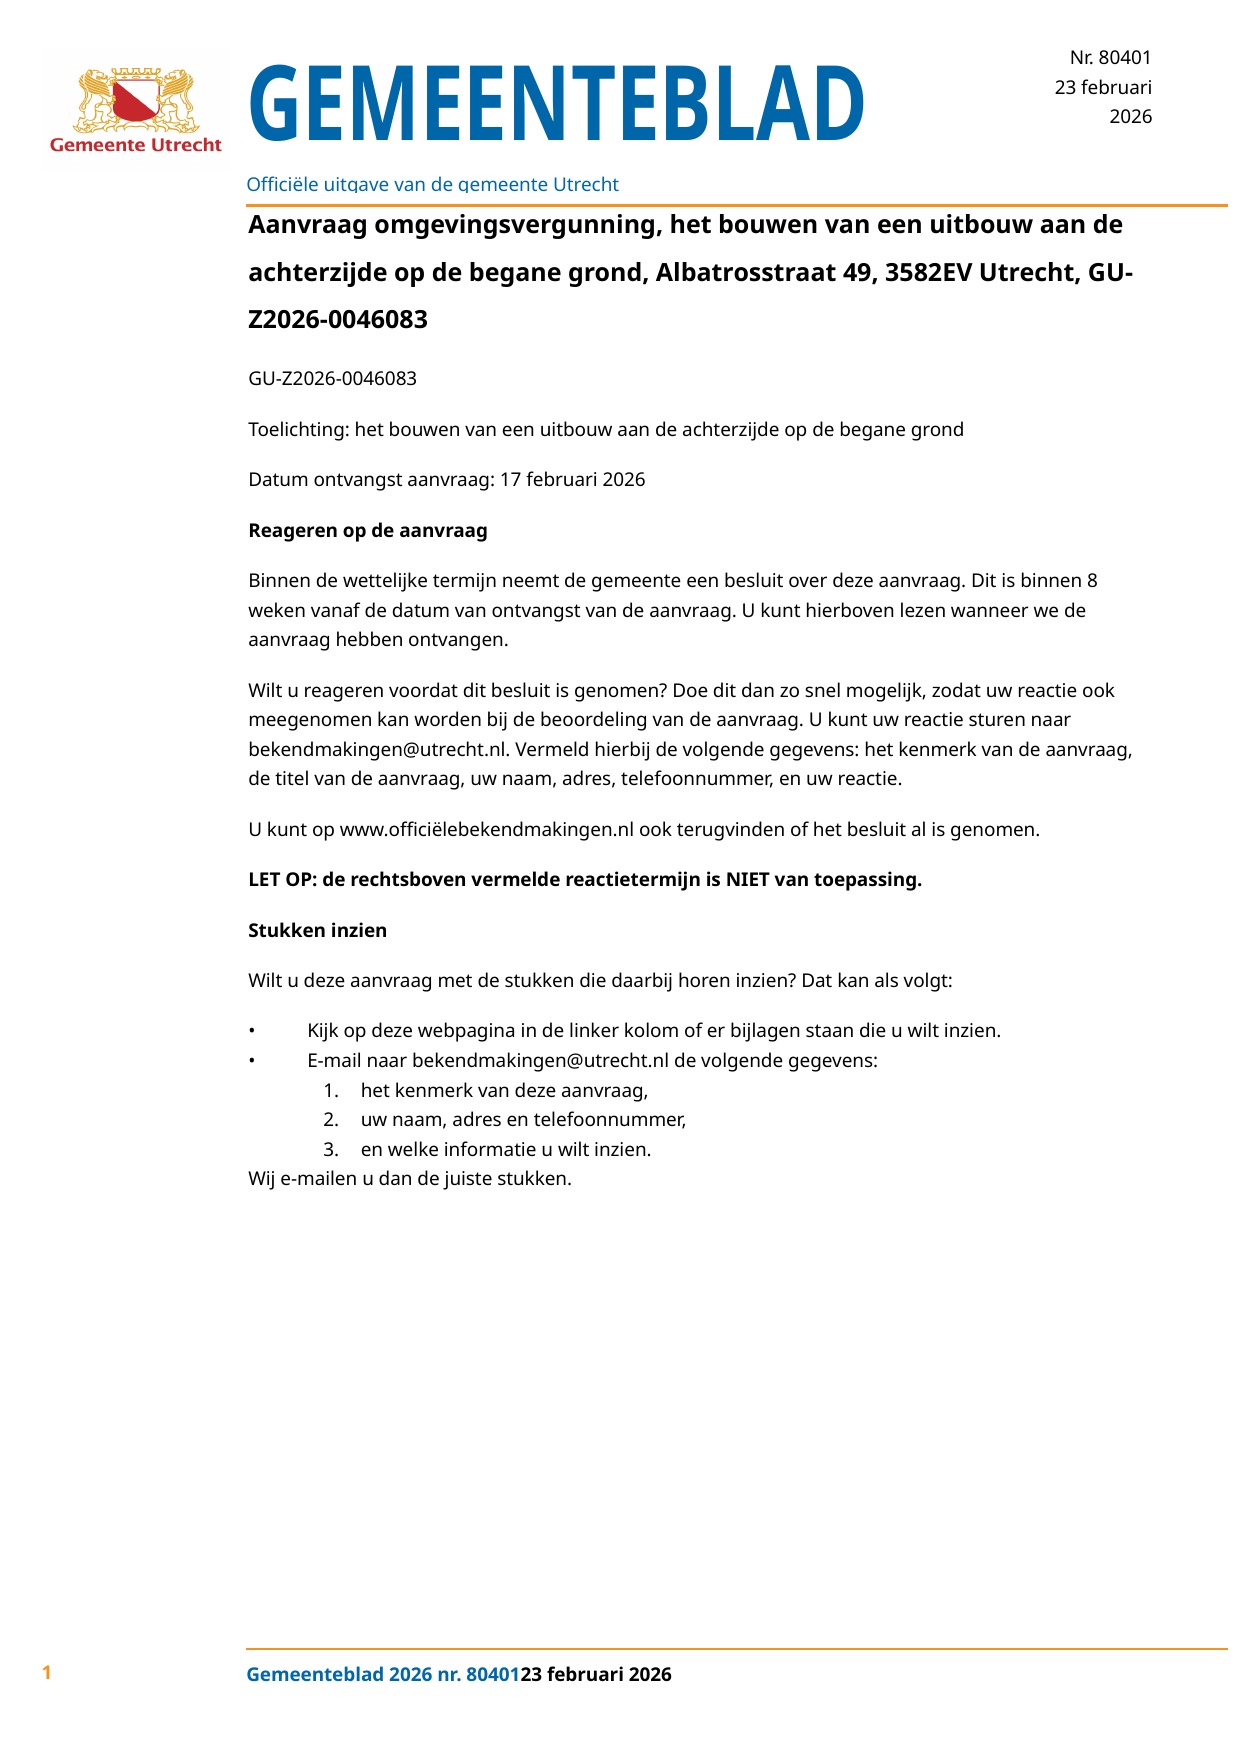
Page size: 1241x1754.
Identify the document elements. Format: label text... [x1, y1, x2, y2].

list Kijk op deze webpagina in de linker kolom of er bijlagen staan die u wilt inzien. [248, 1018, 1152, 1043]
text Binnen de wettelijke termijn neemt de gemeente een besluit over deze aanvraag. Dit is binnen 8 weken vanaf de datum van ontvangst van de aanvraag. U kunt hierboven lezen wanneer we de aanvraag hebben ontvangen. [248, 567, 1152, 652]
text GU-Z2026-0046083 [248, 366, 1152, 391]
text Wilt u reageren voordat dit besluit is genomen? Doe dit dan zo snel mogelijk, zodat uw reactie ook meegenomen kan worden bij de beoordeling van de aanvraag. U kunt uw reactie sturen naar bekendmakingen@utrecht.nl. Vermeld hierbij de volgende gegevens: het kenmerk van de aanvraag, de titel van de aanvraag, uw naam, adres, telefoonnummer, en uw reactie. [248, 677, 1152, 791]
text Datum ontvangst aanvraag: 17 februari 2026 [248, 466, 1152, 492]
text U kunt op www.officiëlebekendmakingen.nl ook terugvinden of het besluit al is genomen. [248, 816, 1152, 842]
list het kenmerk van deze aanvraag, [323, 1077, 1152, 1102]
list uw naam, adres en telefoonnummer, [323, 1106, 1152, 1132]
text Reageren op de aanvraag [248, 517, 1152, 542]
picture [41, 47, 231, 172]
text Aanvraag omgevingsvergunning, het bouwen van een uitbouw aan de achterzijde op de begane grond, Albatrosstraat 49, 3582EV Utrecht, GU-Z2026-0046083 [248, 207, 1152, 336]
text Toelichting: het bouwen van een uitbouw aan de achterzijde op de begane grond [248, 416, 1152, 442]
text Wilt u deze aanvraag met de stukken die daarbij horen inzien? Dat kan als volgt: [248, 967, 1152, 993]
list en welke informatie u wilt inzien. [323, 1136, 1152, 1162]
text Stukken inzien [248, 917, 1152, 942]
list E-mail naar bekendmakingen@utrecht.nl de volgende gegevens: [248, 1047, 1152, 1073]
text LET OP: de rechtsboven vermelde reactietermijn is NIET van toepassing. [248, 866, 1152, 892]
text Wij e-mailen u dan de juiste stukken. [248, 1166, 1152, 1191]
